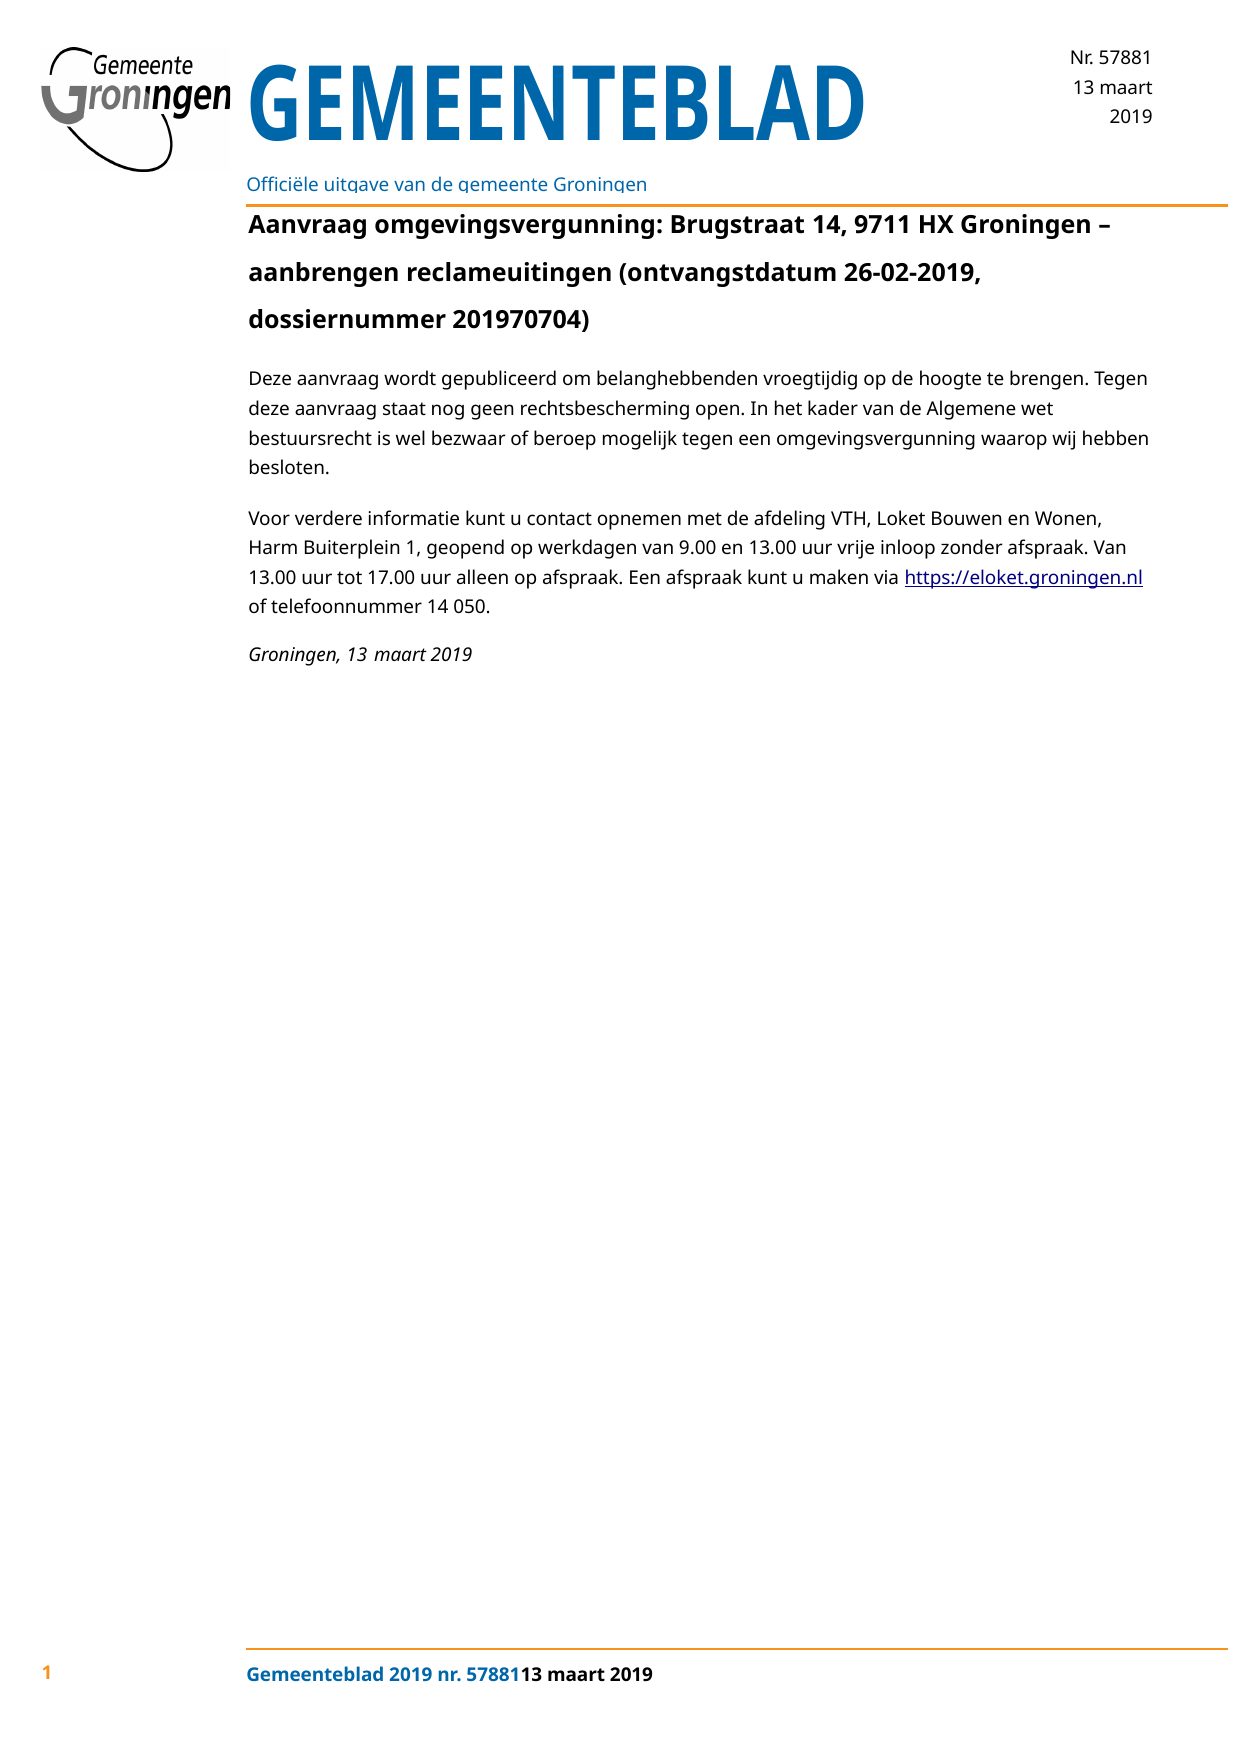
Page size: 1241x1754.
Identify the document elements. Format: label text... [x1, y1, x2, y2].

text Deze aanvraag wordt gepubliceerd om belanghebbenden vroegtijdig op de hoogte te brengen. Tegen deze aanvraag staat nog geen rechtsbescherming open. In het kader van de Algemene wet bestuursrecht is wel bezwaar of beroep mogelijk tegen een omgevingsvergunning waarop wij hebben besloten. [248, 366, 1152, 480]
text Groningen, 13 maart 2019 [248, 641, 1152, 667]
text Voor verdere informatie kunt u contact opnemen met de afdeling VTH, Loket Bouwen en Wonen, Harm Buiterplein 1, geopend op werkdagen van 9.00 en 13.00 uur vrije inloop zonder afspraak. Van 13.00 uur tot 17.00 uur alleen op afspraak. Een afspraak kunt u maken via https://eloket.groningen.nl of telefoonnummer 14 050. [248, 505, 1152, 619]
text Aanvraag omgevingsvergunning: Brugstraat 14, 9711 HX Groningen – aanbrengen reclameuitingen (ontvangstdatum 26-02-2019, dossiernummer 201970704) [248, 207, 1152, 336]
picture [41, 47, 231, 172]
